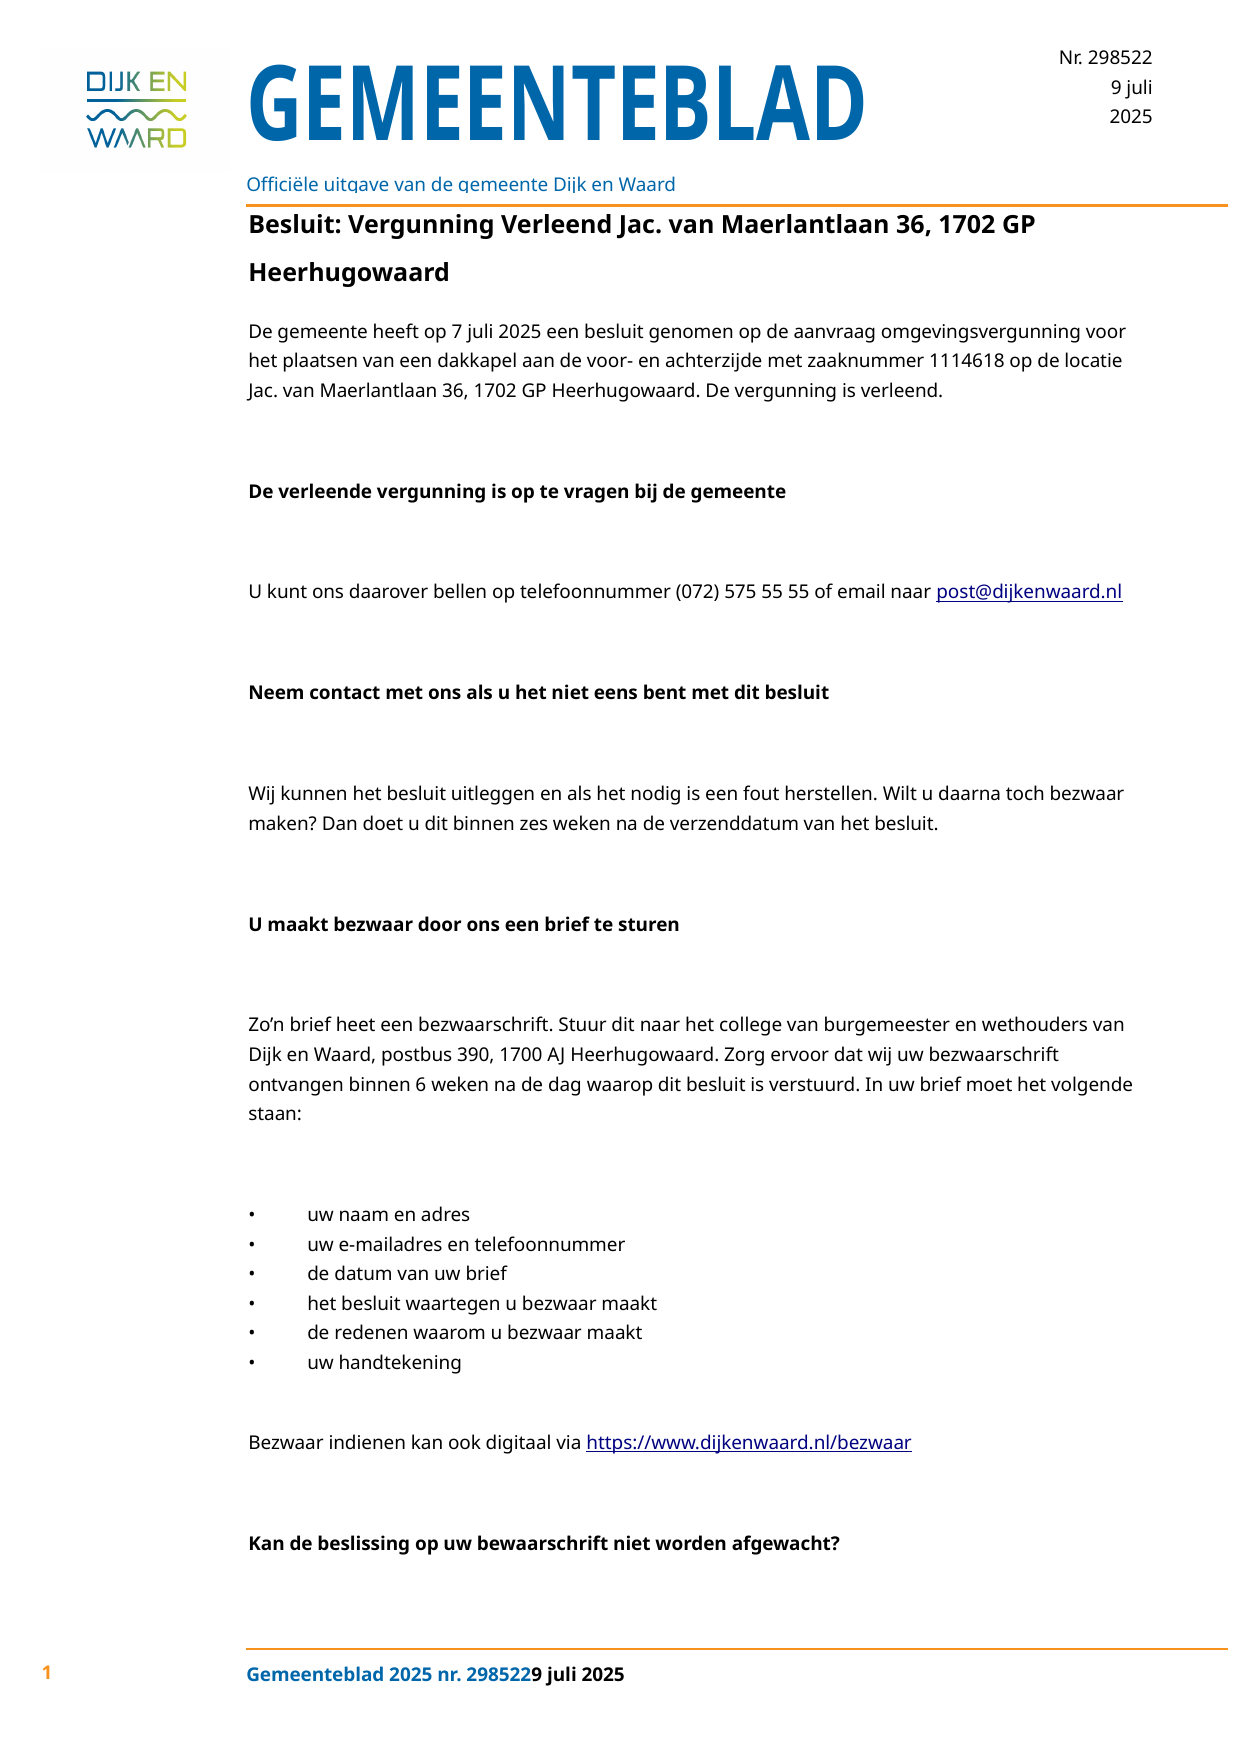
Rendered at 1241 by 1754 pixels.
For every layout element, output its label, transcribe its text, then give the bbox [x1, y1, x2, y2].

text U maakt bezwaar door ons een brief te sturen [248, 911, 1152, 937]
list uw handtekening [248, 1349, 1152, 1375]
text U kunt ons daarover bellen op telefoonnummer (072) 575 55 55 of email naar post@dijkenwaard.nl [248, 579, 1152, 604]
list uw naam en adres [248, 1201, 1152, 1227]
list het besluit waartegen u bezwaar maakt [248, 1290, 1152, 1316]
text Bezwaar indienen kan ook digitaal via https://www.dijkenwaard.nl/bezwaar [248, 1429, 1152, 1455]
text Besluit: Vergunning Verleend Jac. van Maerlantlaan 36, 1702 GP Heerhugowaard [248, 207, 1152, 288]
list de redenen waarom u bezwaar maakt [248, 1319, 1152, 1345]
list uw e-mailadres en telefoonnummer [248, 1231, 1152, 1257]
list de datum van uw brief [248, 1260, 1152, 1286]
text Zo’n brief heet een bezwaarschrift. Stuur dit naar het college van burgemeester en wethouders van Dijk en Waard, postbus 390, 1700 AJ Heerhugowaard. Zorg ervoor dat wij uw bezwaarschrift ontvangen binnen 6 weken na de dag waarop dit besluit is verstuurd. In uw brief moet het volgende staan: [248, 1012, 1152, 1126]
text Wij kunnen het besluit uitleggen en als het nodig is een fout herstellen. Wilt u daarna toch bezwaar maken? Dan doet u dit binnen zes weken na de verzenddatum van het besluit. [248, 780, 1152, 836]
text De gemeente heeft op 7 juli 2025 een besluit genomen op de aanvraag omgevingsvergunning voor het plaatsen van een dakkapel aan de voor- en achterzijde met zaaknummer 1114618 op de locatie Jac. van Maerlantlaan 36, 1702 GP Heerhugowaard. De vergunning is verleend. [248, 318, 1152, 403]
text De verleende vergunning is op te vragen bij de gemeente [248, 478, 1152, 504]
picture [41, 47, 231, 172]
text Neem contact met ons als u het niet eens bent met dit besluit [248, 679, 1152, 705]
text Kan de beslissing op uw bewaarschrift niet worden afgewacht? [248, 1530, 1152, 1556]
